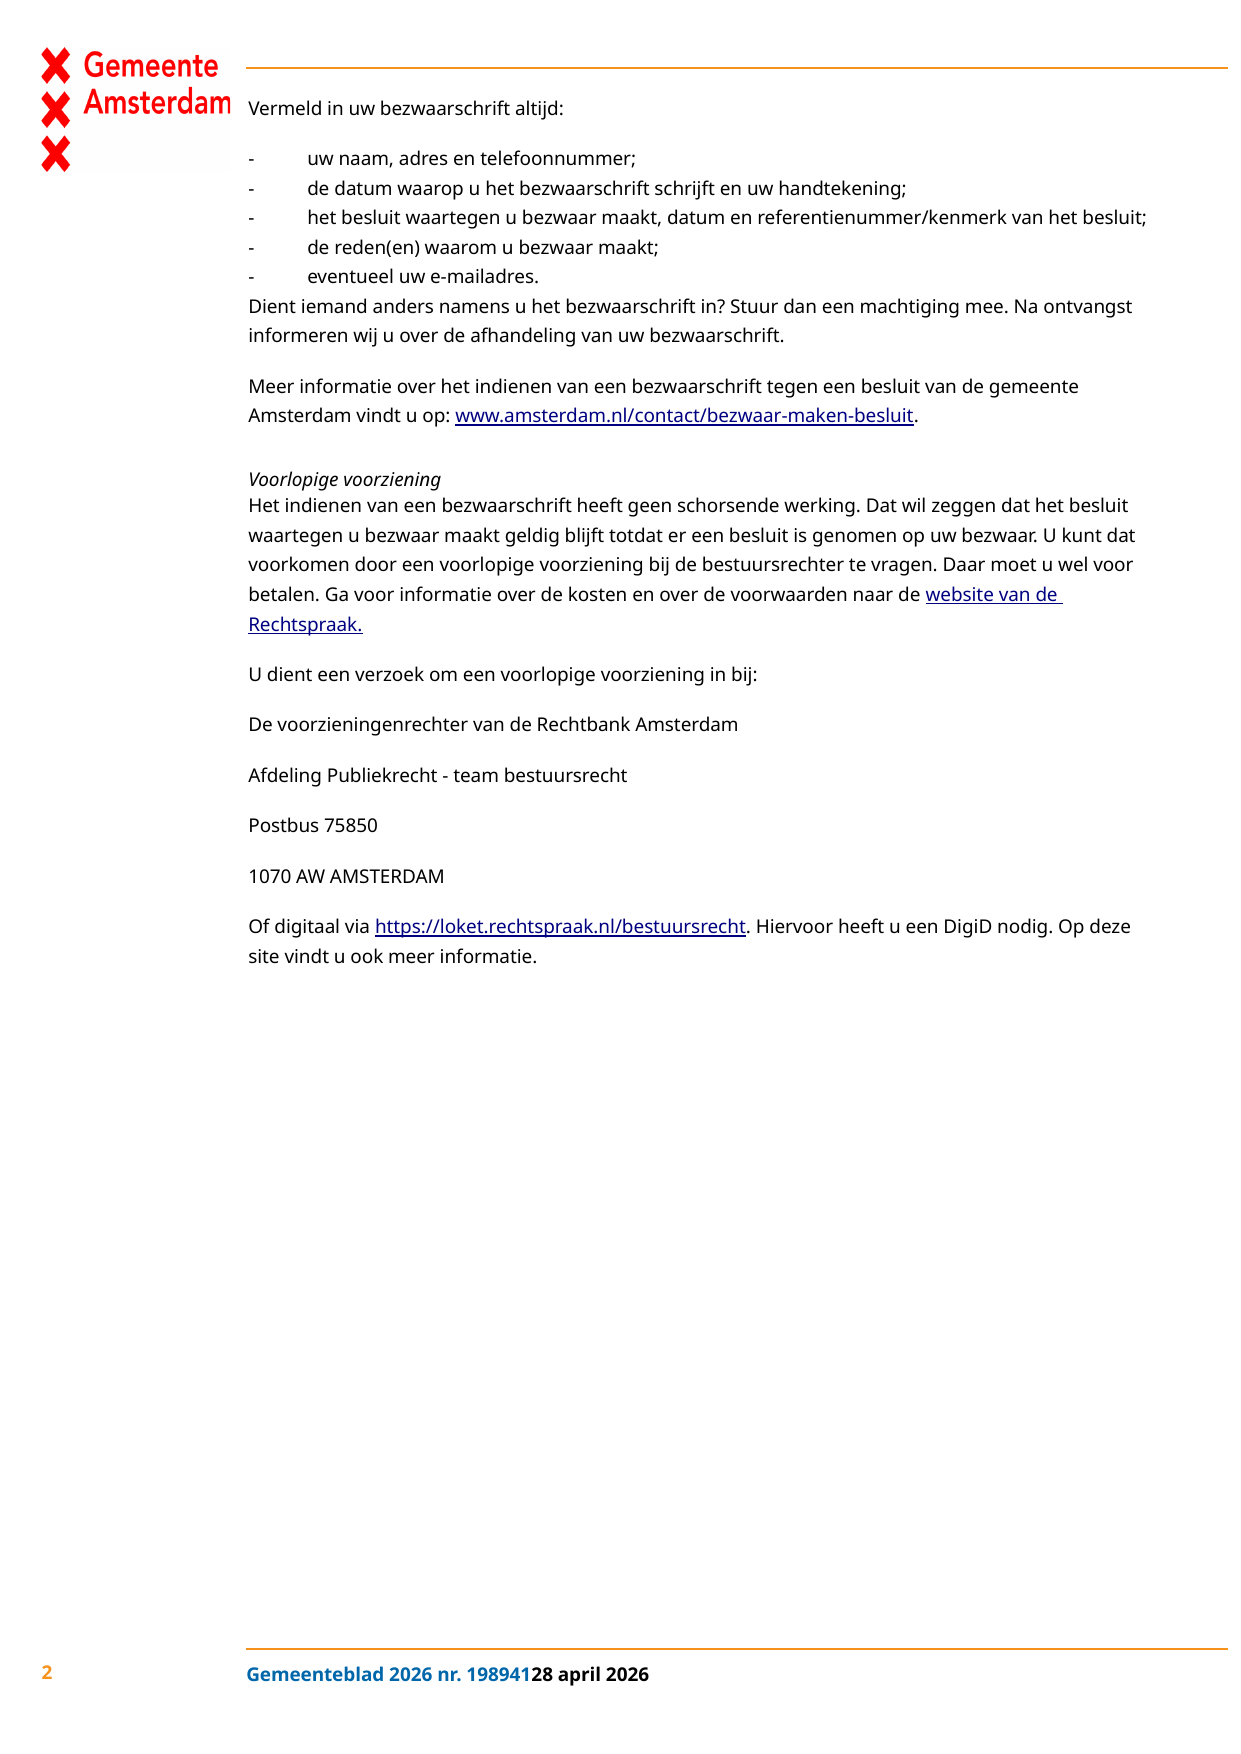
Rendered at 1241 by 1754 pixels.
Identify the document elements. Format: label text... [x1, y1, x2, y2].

text De voorzieningenrechter van de Rechtbank Amsterdam [248, 712, 1152, 737]
text Afdeling Publiekrecht - team bestuursrecht [248, 762, 1152, 788]
text 1070 AW AMSTERDAM [248, 863, 1152, 888]
picture [41, 47, 231, 172]
text U dient een verzoek om een voorlopige voorziening in bij: [248, 661, 1152, 687]
text Postbus 75850 [248, 812, 1152, 838]
text Het indienen van een bezwaarschrift heeft geen schorsende werking. Dat wil zeggen dat het besluit waartegen u bezwaar maakt geldig blijft totdat er een besluit is genomen op uw bezwaar. U kunt dat voorkomen door een voorlopige voorziening bij de bestuursrechter te vragen. Daar moet u wel voor betalen. Ga voor informatie over de kosten en over de voorwaarden naar de website van de Rechtspraak. [248, 492, 1152, 636]
list uw naam, adres en telefoonnummer; [248, 145, 1152, 171]
text Dient iemand anders namens u het bezwaarschrift in? Stuur dan een machtiging mee. Na ontvangst informeren wij u over de afhandeling van uw bezwaarschrift. [248, 293, 1152, 348]
text Of digitaal via https://loket.rechtspraak.nl/bestuursrecht. Hiervoor heeft u een DigiD nodig. Op deze site vindt u ook meer informatie. [248, 913, 1152, 968]
text Vermeld in uw bezwaarschrift altijd: [248, 95, 1152, 121]
list het besluit waartegen u bezwaar maakt, datum en referentienummer/kenmerk van het besluit; [248, 204, 1152, 230]
text Voorlopige voorziening [248, 467, 1152, 492]
list de reden(en) waarom u bezwaar maakt; [248, 234, 1152, 260]
text Meer informatie over het indienen van een bezwaarschrift tegen een besluit van de gemeente Amsterdam vindt u op: www.amsterdam.nl/contact/bezwaar-maken-besluit. [248, 373, 1152, 428]
list eventueel uw e-mailadres. [248, 263, 1152, 289]
list de datum waarop u het bezwaarschrift schrijft en uw handtekening; [248, 175, 1152, 201]
